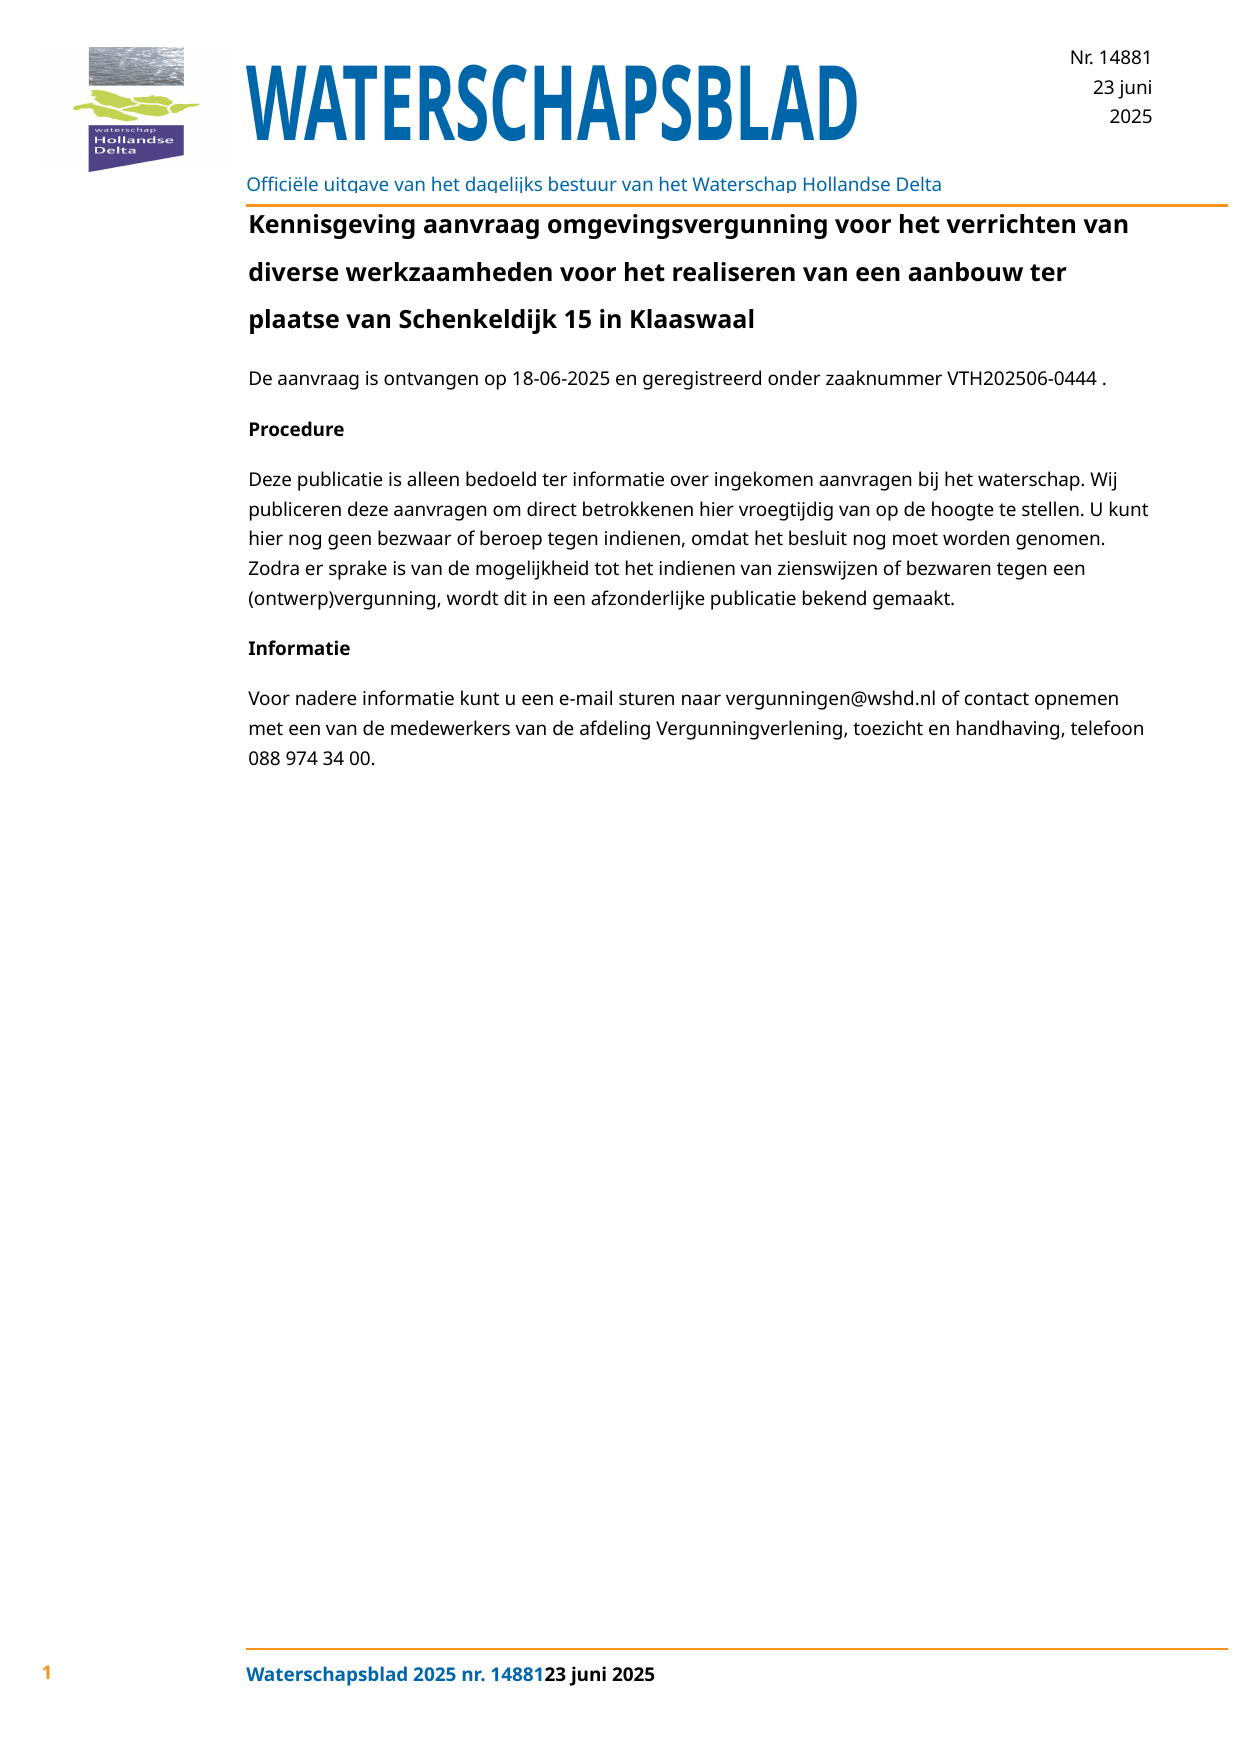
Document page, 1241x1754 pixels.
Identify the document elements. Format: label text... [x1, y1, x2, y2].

text Deze publicatie is alleen bedoeld ter informatie over ingekomen aanvragen bij het waterschap. Wij publiceren deze aanvragen om direct betrokkenen hier vroegtijdig van op de hoogte te stellen. U kunt hier nog geen bezwaar of beroep tegen indienen, omdat het besluit nog moet worden genomen. Zodra er sprake is van de mogelijkheid tot het indienen van zienswijzen of bezwaren tegen een (ontwerp)vergunning, wordt dit in een afzonderlijke publicatie bekend gemaakt. [248, 466, 1152, 610]
picture [41, 47, 231, 172]
text Informatie [248, 635, 1152, 661]
text De aanvraag is ontvangen op 18-06-2025 en geregistreerd onder zaaknummer VTH202506-0444 . [248, 366, 1152, 391]
text Voor nadere informatie kunt u een e-mail sturen naar vergunningen@wshd.nl of contact opnemen met een van de medewerkers van de afdeling Vergunningverlening, toezicht en handhaving, telefoon 088 974 34 00. [248, 686, 1152, 770]
text Kennisgeving aanvraag omgevingsvergunning voor het verrichten van diverse werkzaamheden voor het realiseren van een aanbouw ter plaatse van Schenkeldijk 15 in Klaaswaal [248, 207, 1152, 336]
text Procedure [248, 416, 1152, 442]
